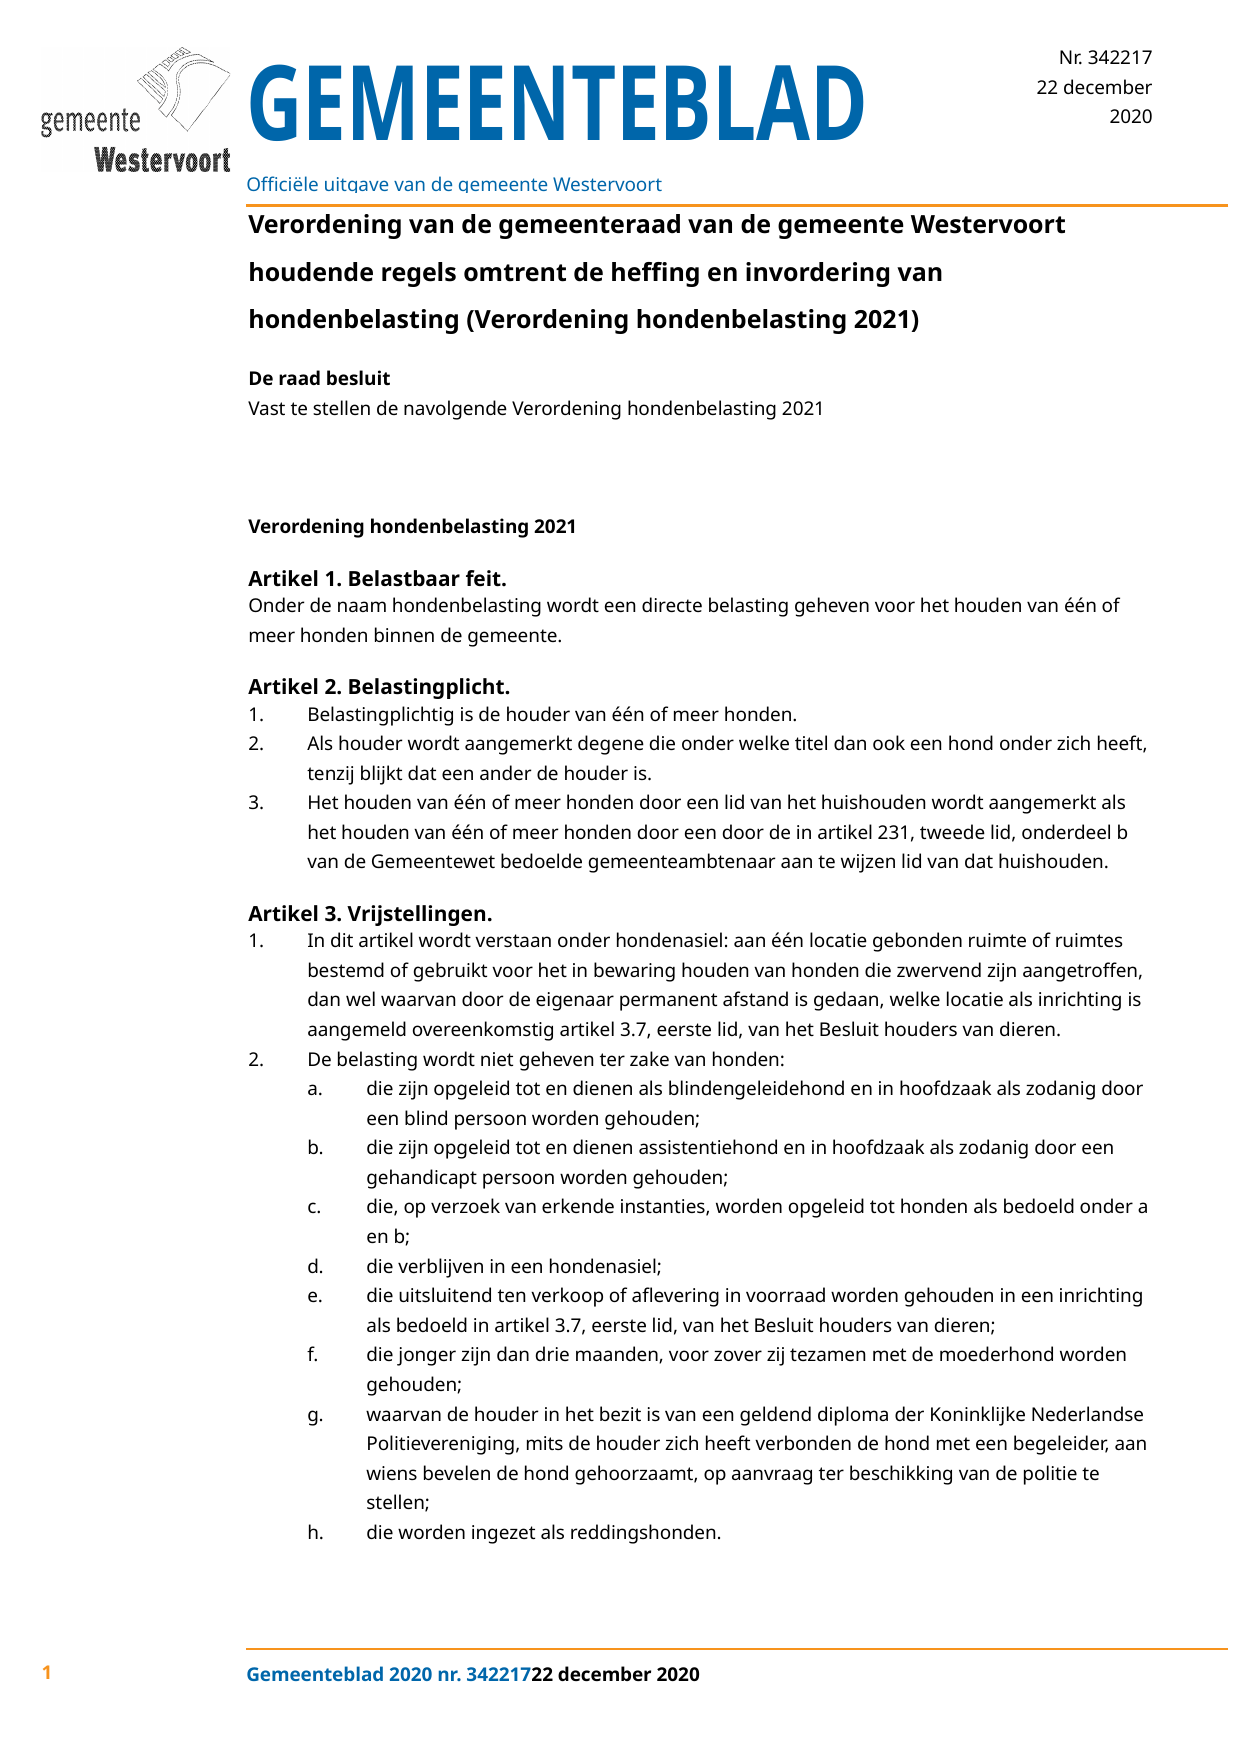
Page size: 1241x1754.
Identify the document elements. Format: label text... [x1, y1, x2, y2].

text De raad besluit [248, 366, 1152, 391]
list die zijn opgeleid tot en dienen als blindengeleidehond en in hoofdzaak als zodanig door een blind persoon worden gehouden; [307, 1075, 1152, 1131]
list die verblijven in een hondenasiel; [307, 1253, 1152, 1279]
text Onder de naam hondenbelasting wordt een directe belasting geheven voor het houden van één of meer honden binnen de gemeente. [248, 592, 1152, 648]
list waarvan de houder in het bezit is van een geldend diploma der Koninklijke Nederlandse Politievereniging, mits de houder zich heeft verbonden de hond met een begeleider, aan wiens bevelen de hond gehoorzaamt, op aanvraag ter beschikking van de politie te stellen; [307, 1401, 1152, 1515]
text Vast te stellen de navolgende Verordening hondenbelasting 2021 [248, 395, 1152, 421]
text Artikel 1. Belastbaar feit. [248, 564, 1152, 592]
list die uitsluitend ten verkoop of aflevering in voorraad worden gehouden in een inrichting als bedoeld in artikel 3.7, eerste lid, van het Besluit houders van dieren; [307, 1282, 1152, 1338]
list die zijn opgeleid tot en dienen assistentiehond en in hoofdzaak als zodanig door een gehandicapt persoon worden gehouden; [307, 1134, 1152, 1190]
text Artikel 3. Vrijstellingen. [248, 899, 1152, 927]
list De belasting wordt niet geheven ter zake van honden: [248, 1046, 1152, 1072]
list Als houder wordt aangemerkt degene die onder welke titel dan ook een hond onder zich heeft, tenzij blijkt dat een ander de houder is. [248, 730, 1152, 786]
picture [41, 47, 231, 172]
list die worden ingezet als reddingshonden. [307, 1519, 1152, 1545]
list die, op verzoek van erkende instanties, worden opgeleid tot honden als bedoeld onder a en b; [307, 1194, 1152, 1249]
text Verordening van de gemeenteraad van de gemeente Westervoort houdende regels omtrent de heffing en invordering van hondenbelasting (Verordening hondenbelasting 2021) [248, 207, 1152, 336]
text Verordening hondenbelasting 2021 [248, 513, 1152, 539]
list Belastingplichtig is de houder van één of meer honden. [248, 701, 1152, 726]
list Het houden van één of meer honden door een lid van het huishouden wordt aangemerkt als het houden van één of meer honden door een door de in artikel 231, tweede lid, onderdeel b van de Gemeentewet bedoelde gemeenteambtenaar aan te wijzen lid van dat huishouden. [248, 789, 1152, 874]
list In dit artikel wordt verstaan onder hondenasiel: aan één locatie gebonden ruimte of ruimtes bestemd of gebruikt voor het in bewaring houden van honden die zwervend zijn aangetroffen, dan wel waarvan door de eigenaar permanent afstand is gedaan, welke locatie als inrichting is aangemeld overeenkomstig artikel 3.7, eerste lid, van het Besluit houders van dieren. [248, 927, 1152, 1042]
list die jonger zijn dan drie maanden, voor zover zij tezamen met de moederhond worden gehouden; [307, 1342, 1152, 1397]
text Artikel 2. Belastingplicht. [248, 672, 1152, 701]
